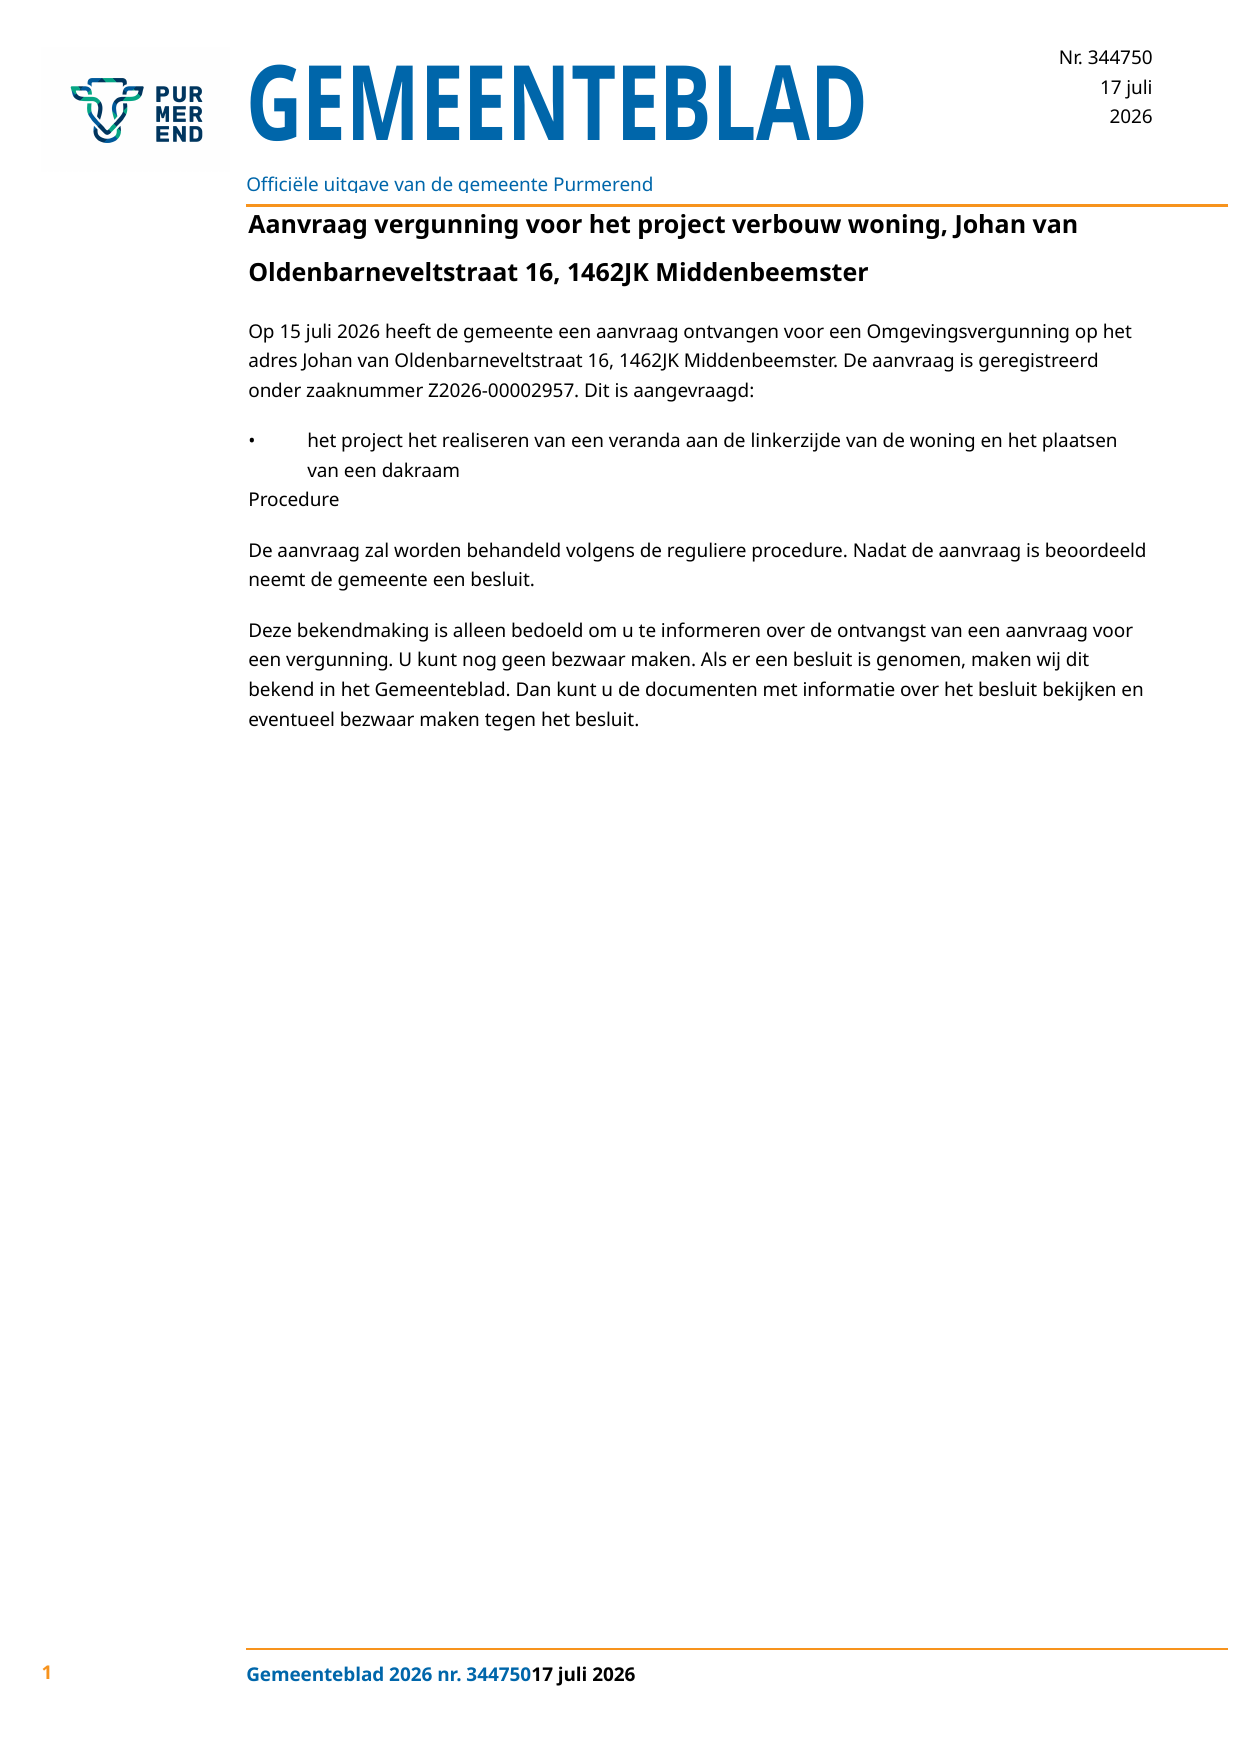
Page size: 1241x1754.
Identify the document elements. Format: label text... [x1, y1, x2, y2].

text Op 15 juli 2026 heeft de gemeente een aanvraag ontvangen voor een Omgevingsvergunning op het adres Johan van Oldenbarneveltstraat 16, 1462JK Middenbeemster. De aanvraag is geregistreerd onder zaaknummer Z2026-00002957. Dit is aangevraagd: [248, 318, 1152, 403]
list het project het realiseren van een veranda aan de linkerzijde van de woning en het plaatsen van een dakraam [248, 427, 1152, 483]
text De aanvraag zal worden behandeld volgens de reguliere procedure. Nadat de aanvraag is beoordeeld neemt de gemeente een besluit. [248, 537, 1152, 592]
text Procedure [248, 487, 1152, 512]
text Aanvraag vergunning voor het project verbouw woning, Johan van Oldenbarneveltstraat 16, 1462JK Middenbeemster [248, 207, 1152, 288]
picture [41, 47, 231, 172]
text Deze bekendmaking is alleen bedoeld om u te informeren over de ontvangst van een aanvraag voor een vergunning. U kunt nog geen bezwaar maken. Als er een besluit is genomen, maken wij dit bekend in het Gemeenteblad. Dan kunt u de documenten met informatie over het besluit bekijken en eventueel bezwaar maken tegen het besluit. [248, 617, 1152, 732]
